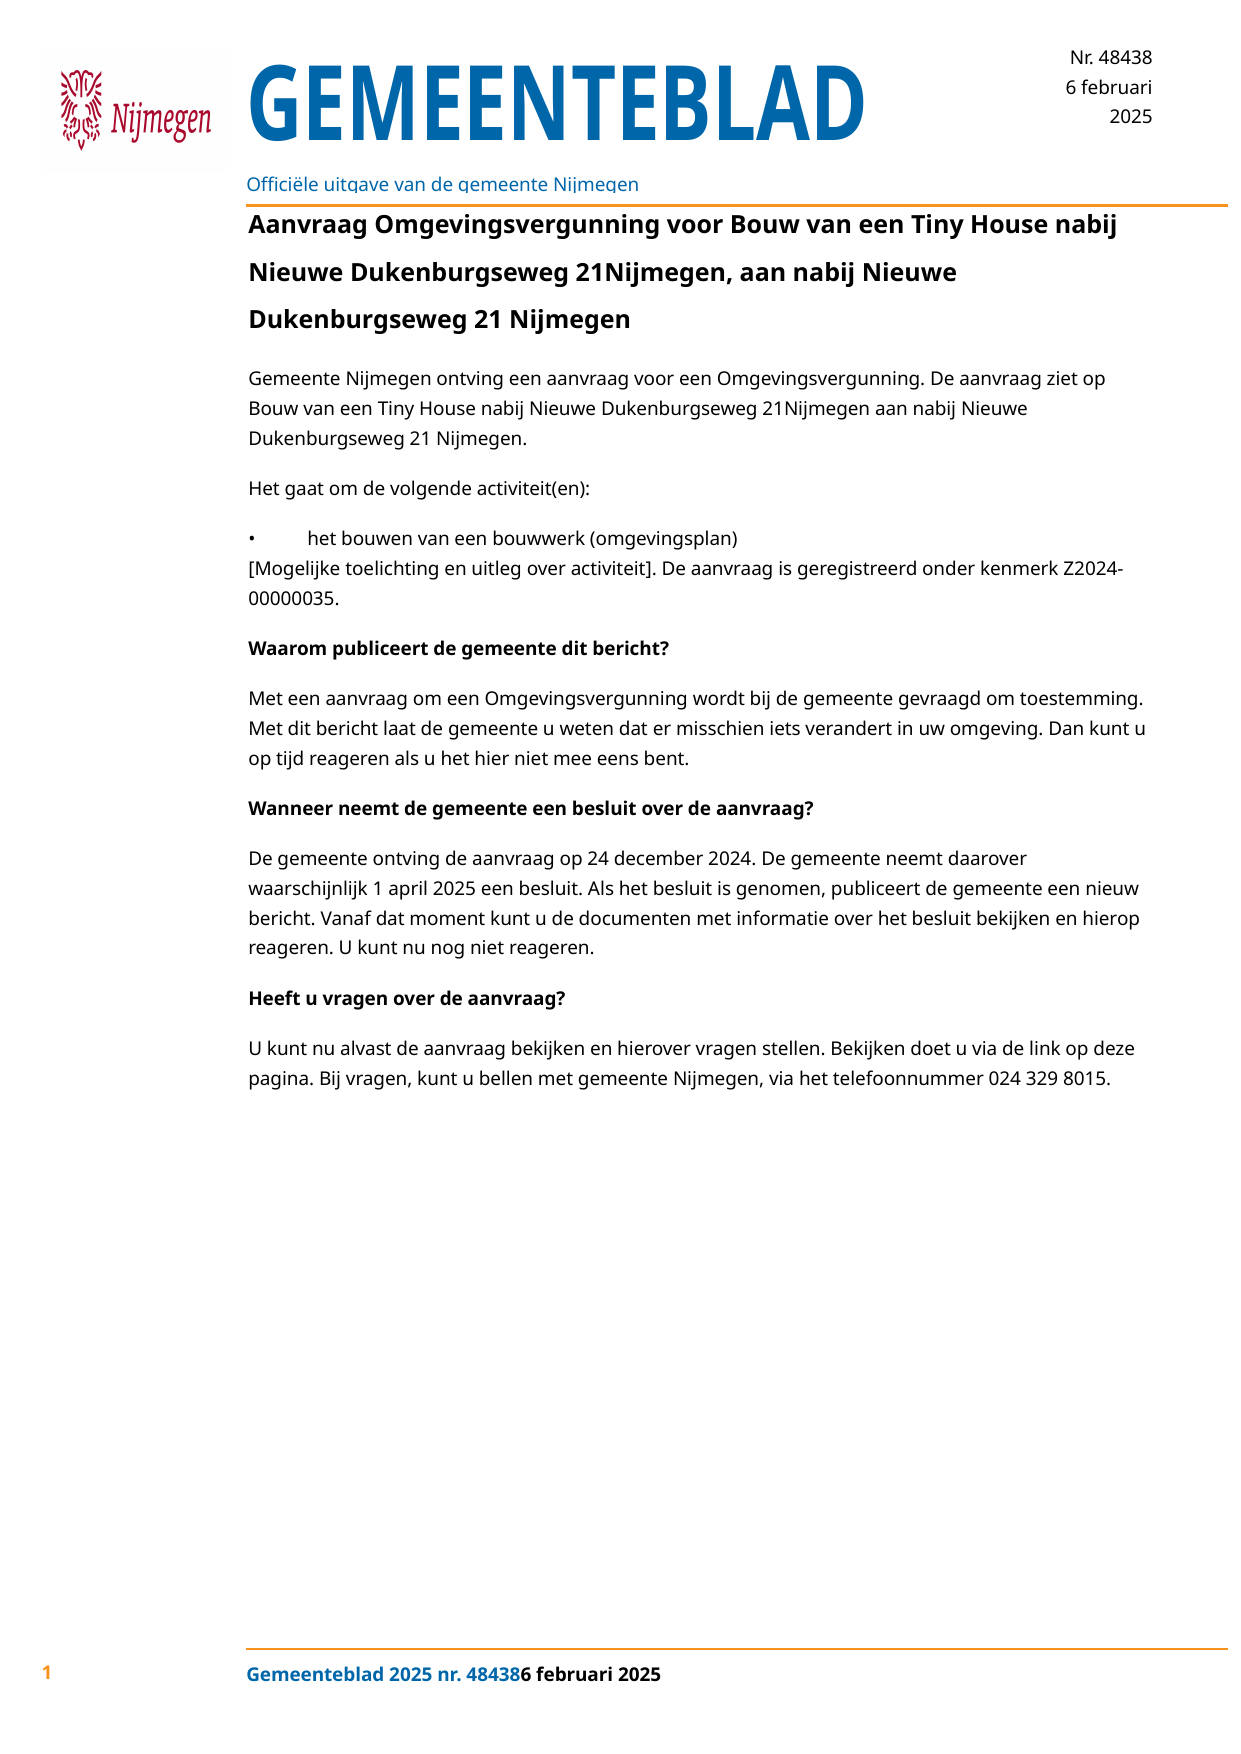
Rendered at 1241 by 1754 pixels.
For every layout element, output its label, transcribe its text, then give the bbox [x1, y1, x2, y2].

text U kunt nu alvast de aanvraag bekijken en hierover vragen stellen. Bekijken doet u via de link op deze pagina. Bij vragen, kunt u bellen met gemeente Nijmegen, via het telefoonnummer 024 329 8015. [248, 1035, 1152, 1090]
picture [41, 47, 231, 172]
text De gemeente ontving de aanvraag op 24 december 2024. De gemeente neemt daarover waarschijnlijk 1 april 2025 een besluit. Als het besluit is genomen, publiceert de gemeente een nieuw bericht. Vanaf dat moment kunt u de documenten met informatie over het besluit bekijken en hierop reageren. U kunt nu nog niet reageren. [248, 846, 1152, 960]
text Met een aanvraag om een Omgevingsvergunning wordt bij de gemeente gevraagd om toestemming. Met dit bericht laat de gemeente u weten dat er misschien iets verandert in uw omgeving. Dan kunt u op tijd reageren als u het hier niet mee eens bent. [248, 686, 1152, 770]
text Wanneer neemt de gemeente een besluit over de aanvraag? [248, 795, 1152, 821]
text Waarom publiceert de gemeente dit bericht? [248, 635, 1152, 661]
text Het gaat om de volgende activiteit(en): [248, 475, 1152, 501]
text [Mogelijke toelichting en uitleg over activiteit]. De aanvraag is geregistreerd onder kenmerk Z2024-00000035. [248, 555, 1152, 610]
text Gemeente Nijmegen ontving een aanvraag voor een Omgevingsvergunning. De aanvraag ziet op Bouw van een Tiny House nabij Nieuwe Dukenburgseweg 21Nijmegen aan nabij Nieuwe Dukenburgseweg 21 Nijmegen. [248, 366, 1152, 450]
list het bouwen van een bouwwerk (omgevingsplan) [248, 526, 1152, 551]
text Aanvraag Omgevingsvergunning voor Bouw van een Tiny House nabij Nieuwe Dukenburgseweg 21Nijmegen, aan nabij Nieuwe Dukenburgseweg 21 Nijmegen [248, 207, 1152, 336]
text Heeft u vragen over de aanvraag? [248, 985, 1152, 1010]
